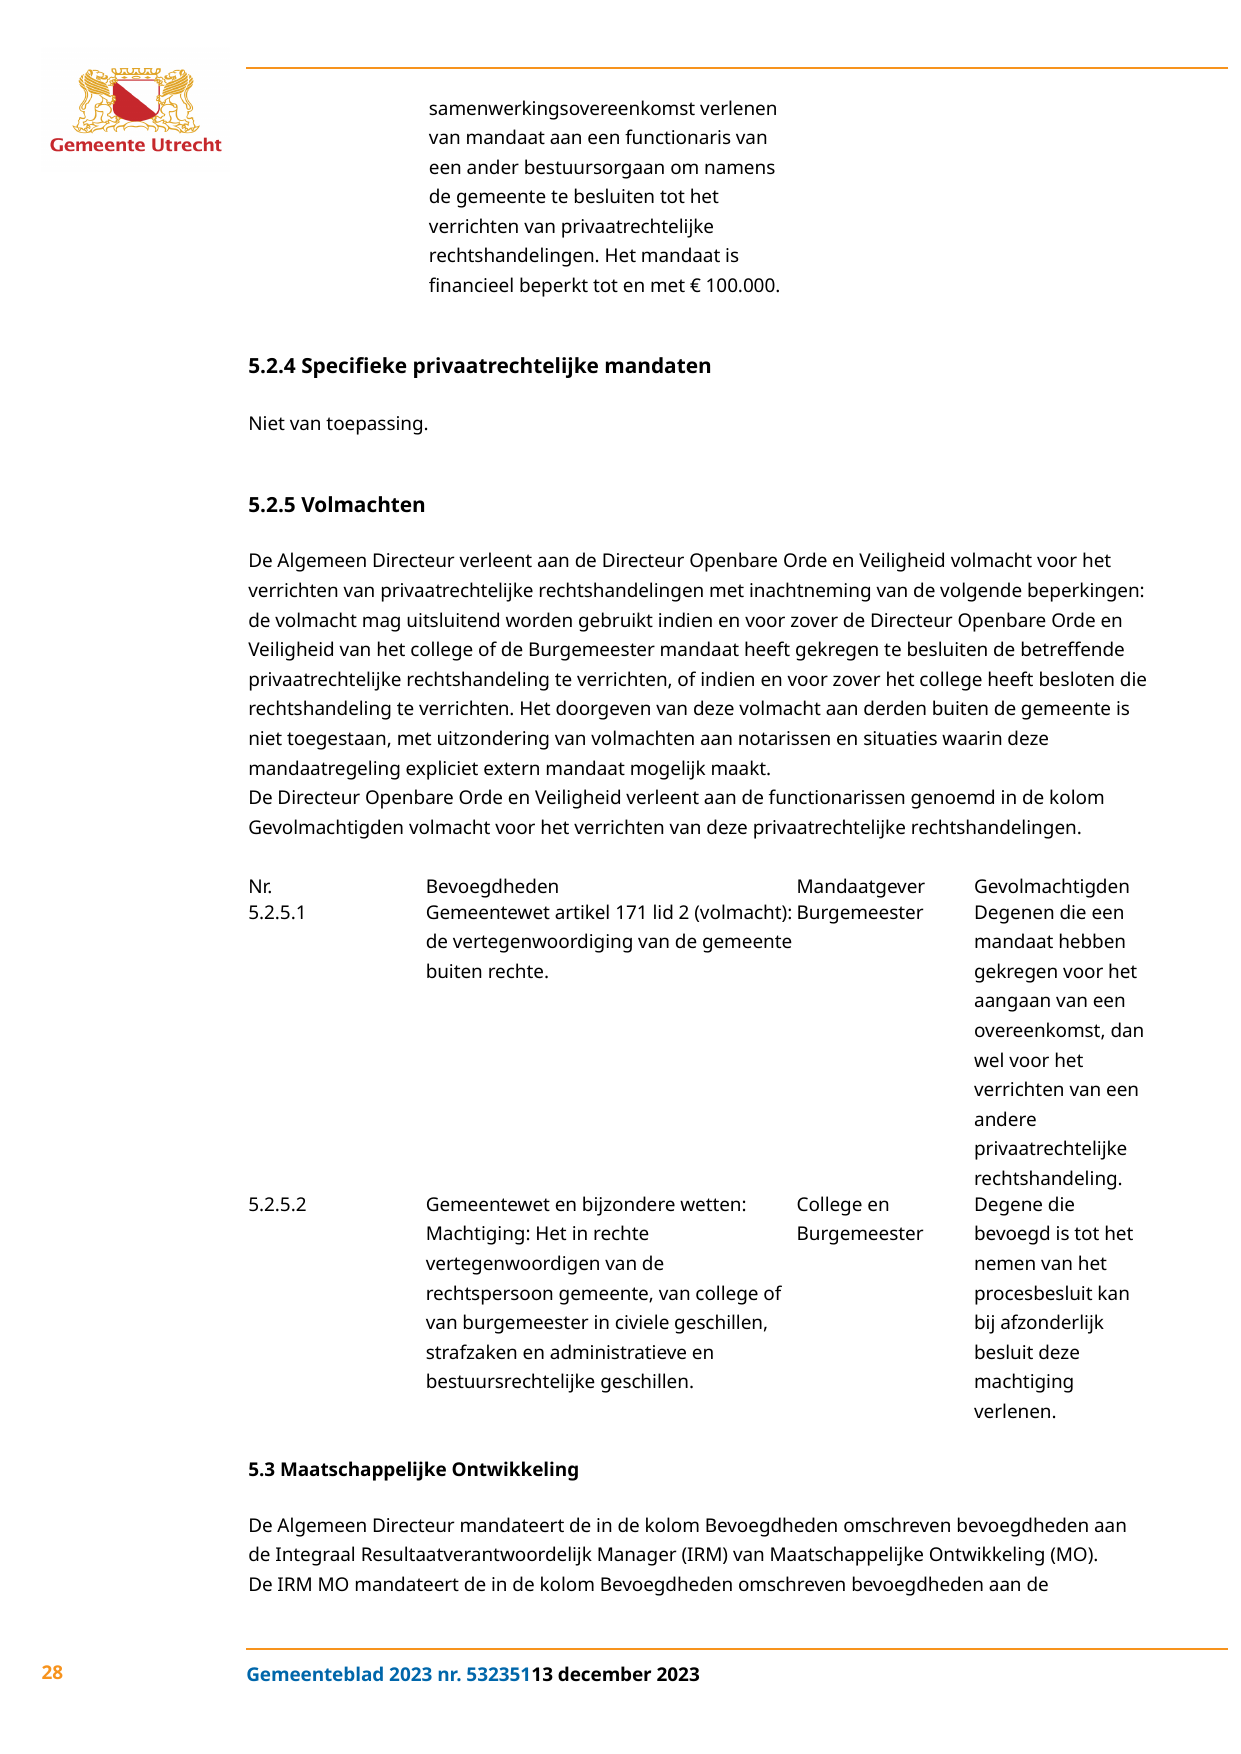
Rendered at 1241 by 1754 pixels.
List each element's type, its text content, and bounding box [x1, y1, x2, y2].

table_cell [248, 95, 429, 298]
table_cell 5.2.5.2 [248, 1191, 426, 1424]
table_cell [971, 95, 1152, 298]
text Niet van toepassing. [248, 410, 1152, 435]
table_cell Gemeentewet artikel 171 lid 2 (volmacht): de vertegenwoordiging van de gemeente buiten rechte. [426, 899, 796, 1191]
table_header Gevolmachtigden [974, 873, 1152, 899]
picture [41, 47, 231, 172]
table_cell samenwerkingsovereenkomst verlenen van mandaat aan een functionaris van een ander bestuursorgaan om namens de gemeente te besluiten tot het verrichten van privaatrechtelijke rechtshandelingen. Het mandaat is financieel beperkt tot en met € 100.000. [429, 95, 790, 298]
table_cell Gemeentewet en bijzondere wetten: Machtiging: Het in rechte vertegenwoordigen van de rechtspersoon gemeente, van college of van burgemeester in civiele geschillen, strafzaken en administratieve en bestuursrechtelijke geschillen. [426, 1191, 796, 1424]
table_cell Burgemeester [796, 899, 974, 1191]
table_cell 5.2.5.1 [248, 899, 426, 1191]
text De IRM MO mandateert de in de kolom Bevoegdheden omschreven bevoegdheden aan de [248, 1571, 1152, 1597]
table_cell Degene die bevoegd is tot het nemen van het procesbesluit kan bij afzonderlijk besluit deze machtiging verlenen. [974, 1191, 1152, 1424]
text 5.3 Maatschappelijke Ontwikkeling [248, 1457, 1152, 1482]
table_header Mandaatgever [796, 873, 974, 899]
text 5.2.4 Specifieke privaatrechtelijke mandaten [248, 352, 1152, 380]
table_header Bevoegdheden [426, 873, 796, 899]
table_cell [790, 95, 971, 298]
text De Algemeen Directeur mandateert de in de kolom Bevoegdheden omschreven bevoegdheden aan de Integraal Resultaatverantwoordelijk Manager (IRM) van Maatschappelijke Ontwikkeling (MO). [248, 1512, 1152, 1567]
text De Algemeen Directeur verleent aan de Directeur Openbare Orde en Veiligheid volmacht voor het verrichten van privaatrechtelijke rechtshandelingen met inachtneming van de volgende beperkingen: de volmacht mag uitsluitend worden gebruikt indien en voor zover de Directeur Openbare Orde en Veiligheid van het college of de Burgemeester mandaat heeft gekregen te besluiten de betreffende privaatrechtelijke rechtshandeling te verrichten, of indien en voor zover het college heeft besloten die rechtshandeling te verrichten. Het doorgeven van deze volmacht aan derden buiten de gemeente is niet toegestaan, met uitzondering van volmachten aan notarissen en situaties waarin deze mandaatregeling expliciet extern mandaat mogelijk maakt. [248, 548, 1152, 781]
table_cell Degenen die een mandaat hebben gekregen voor het aangaan van een overeenkomst, dan wel voor het verrichten van een andere privaatrechtelijke rechtshandeling. [974, 899, 1152, 1191]
text 5.2.5 Volmachten [248, 490, 1152, 518]
table_header Nr. [248, 873, 426, 899]
text De Directeur Openbare Orde en Veiligheid verleent aan de functionarissen genoemd in de kolom Gevolmachtigden volmacht voor het verrichten van deze privaatrechtelijke rechtshandelingen. [248, 784, 1152, 840]
table_cell College en Burgemeester [796, 1191, 974, 1424]
